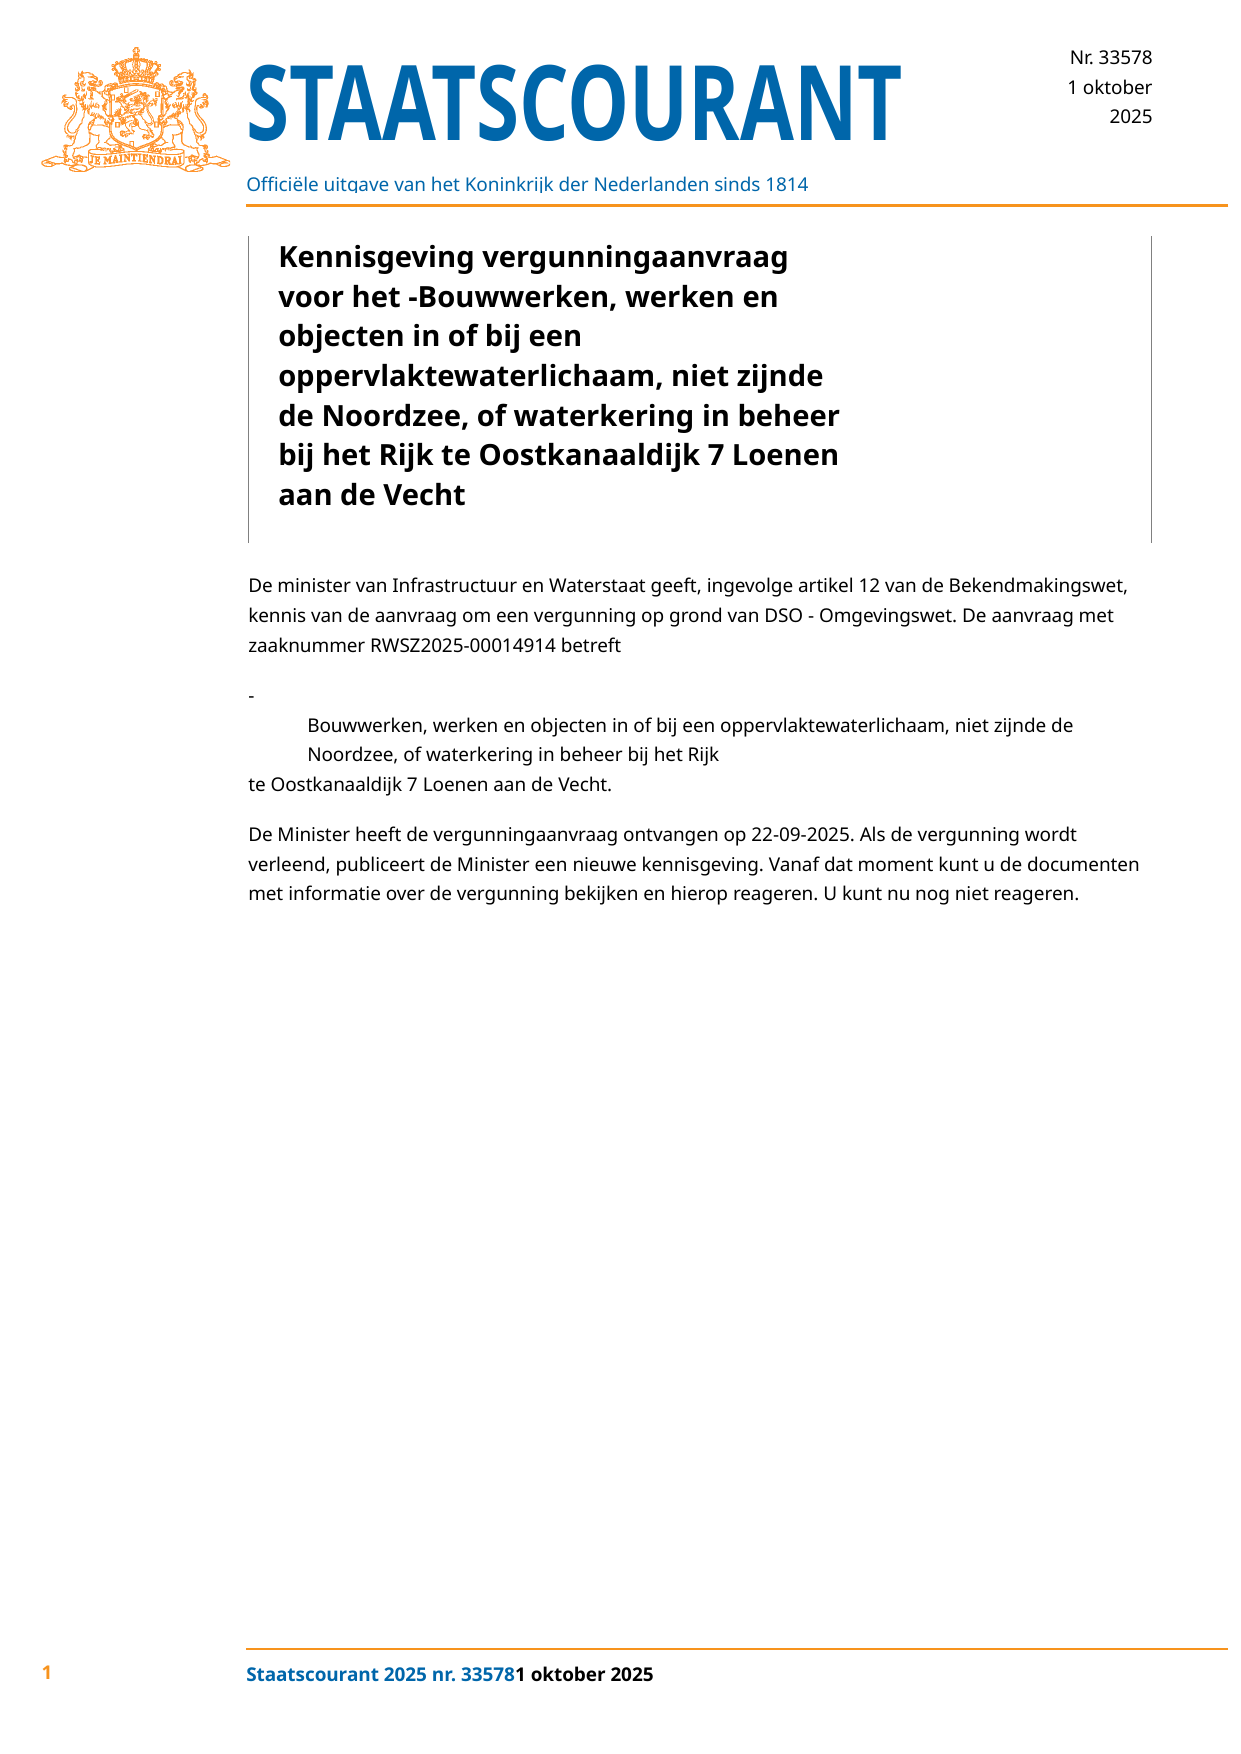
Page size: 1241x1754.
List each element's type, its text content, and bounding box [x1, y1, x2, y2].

text te Oostkanaaldijk 7 Loenen aan de Vecht. [248, 771, 1152, 797]
list Bouwwerken, werken en objecten in of bij een oppervlaktewaterlichaam, niet zijnde de Noordzee, of waterkering in beheer bij het Rijk [248, 712, 1152, 767]
picture [41, 47, 231, 172]
text De minister van Infrastructuur en Waterstaat geeft, ingevolge artikel 12 van de Bekendmakingswet, kennis van de aanvraag om een vergunning op grond van DSO - Omgevingswet. De aanvraag met zaaknummer RWSZ2025-00014914 betreft [248, 573, 1152, 658]
table_header [1090, 236, 1151, 413]
text De Minister heeft de vergunningaanvraag ontvangen op 22-09-2025. Als de vergunning wordt verleend, publiceert de Minister een nieuwe kennisgeving. Vanaf dat moment kunt u de documenten met informatie over de vergunning bekijken en hierop reageren. U kunt nu nog niet reageren. [248, 821, 1152, 906]
table_header Kennisgeving vergunningaanvraag voor het -Bouwwerken, werken en objecten in of bij een oppervlaktewaterlichaam, niet zijnde de Noordzee, of waterkering in beheer bij het Rijk te Oostkanaaldijk 7 Loenen aan de Vecht [249, 236, 850, 543]
picture [912, 236, 1090, 414]
table_header [850, 236, 912, 413]
table_header [850, 414, 1151, 543]
